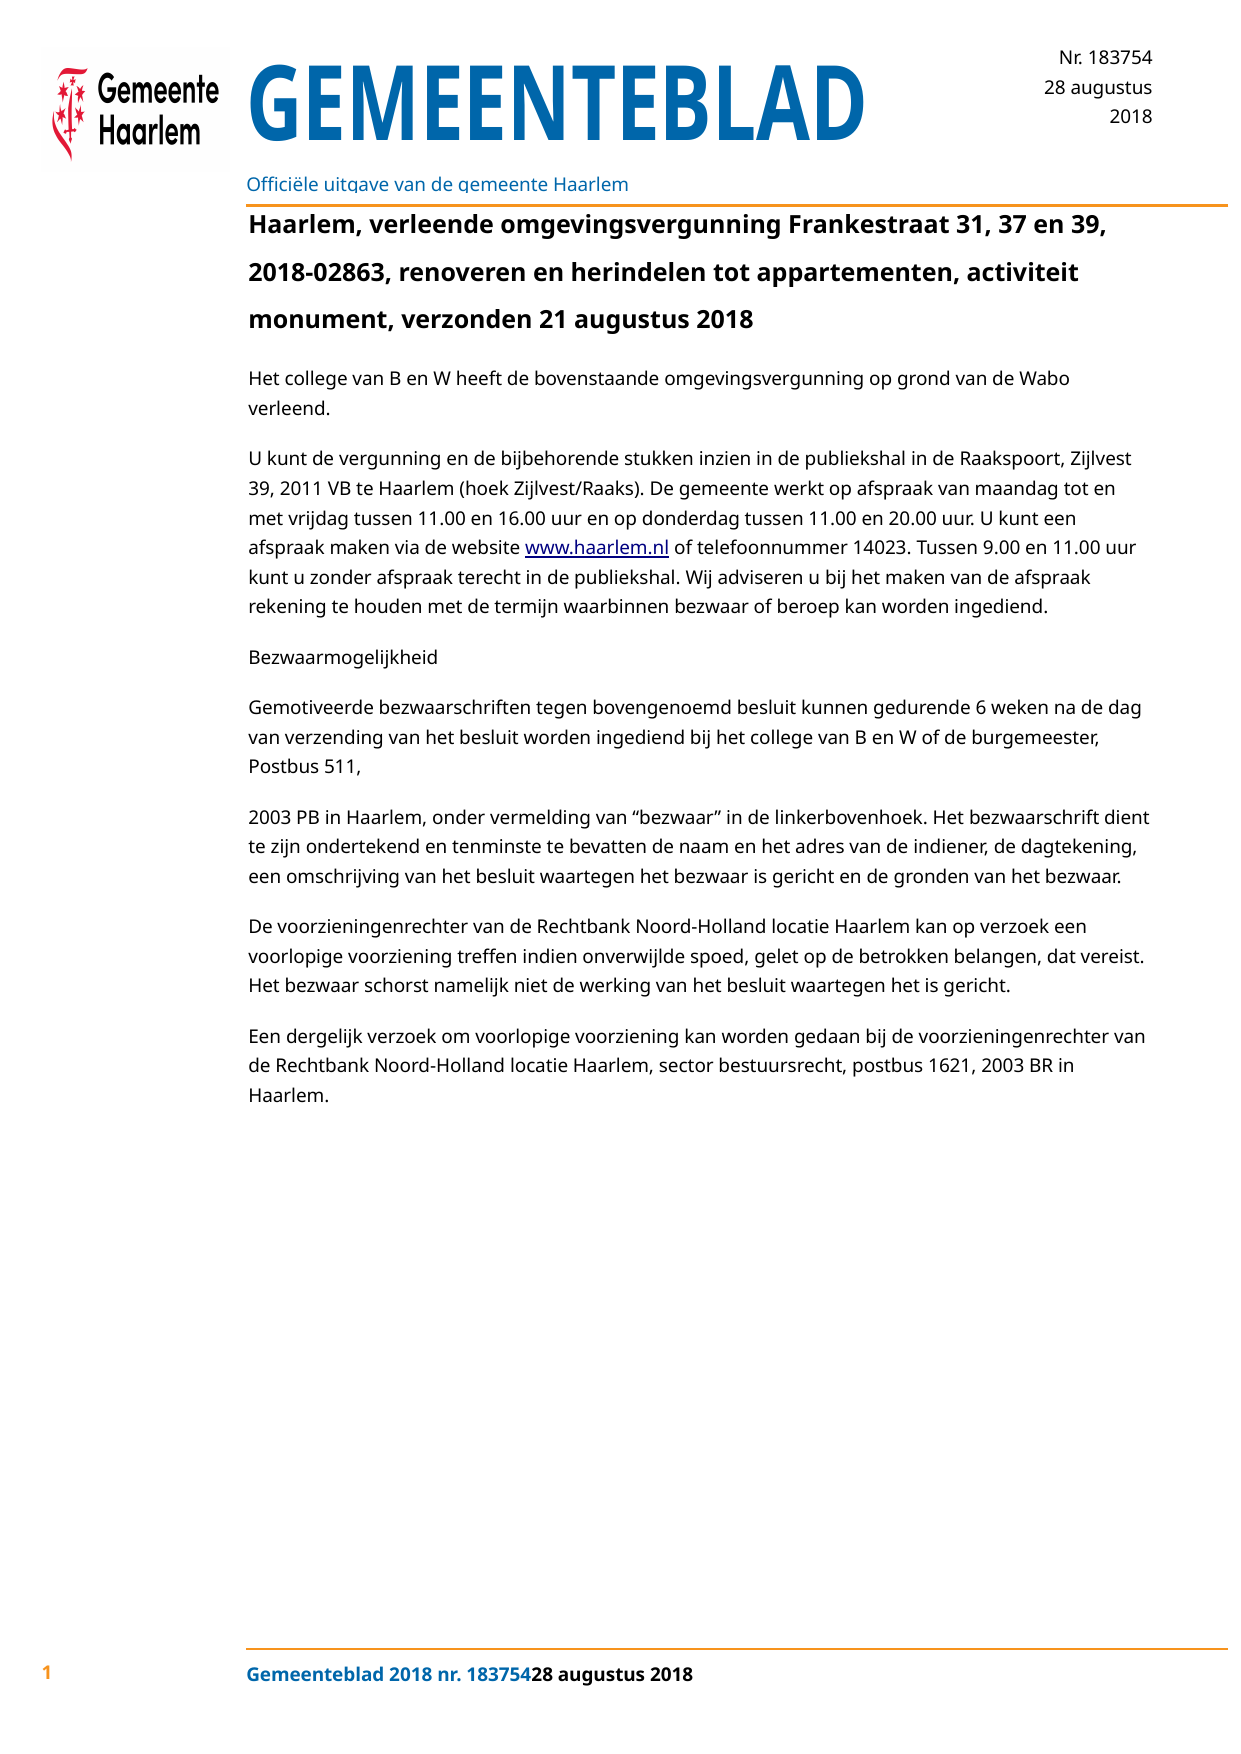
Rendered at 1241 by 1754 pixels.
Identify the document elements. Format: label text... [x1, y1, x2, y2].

text Het college van B en W heeft de bovenstaande omgevingsvergunning op grond van de Wabo verleend. [248, 366, 1152, 421]
text U kunt de vergunning en de bijbehorende stukken inzien in de publiekshal in de Raakspoort, Zijlvest 39, 2011 VB te Haarlem (hoek Zijlvest/Raaks). De gemeente werkt op afspraak van maandag tot en met vrijdag tussen 11.00 en 16.00 uur en op donderdag tussen 11.00 en 20.00 uur. U kunt een afspraak maken via de website www.haarlem.nl of telefoonnummer 14023. Tussen 9.00 en 11.00 uur kunt u zonder afspraak terecht in de publiekshal. Wij adviseren u bij het maken van de afspraak rekening te houden met de termijn waarbinnen bezwaar of beroep kan worden ingediend. [248, 446, 1152, 619]
text 2003 PB in Haarlem, onder vermelding van “bezwaar” in de linkerbovenhoek. Het bezwaarschrift dient te zijn ondertekend en tenminste te bevatten de naam en het adres van de indiener, de dagtekening, een omschrijving van het besluit waartegen het bezwaar is gericht en de gronden van het bezwaar. [248, 804, 1152, 889]
text Haarlem, verleende omgevingsvergunning Frankestraat 31, 37 en 39, 2018-02863, renoveren en herindelen tot appartementen, activiteit monument, verzonden 21 augustus 2018 [248, 207, 1152, 336]
picture [41, 47, 231, 172]
text Gemotiveerde bezwaarschriften tegen bovengenoemd besluit kunnen gedurende 6 weken na de dag van verzending van het besluit worden ingediend bij het college van B en W of de burgemeester, Postbus 511, [248, 694, 1152, 779]
text Bezwaarmogelijkheid [248, 644, 1152, 669]
text Een dergelijk verzoek om voorlopige voorziening kan worden gedaan bij de voorzieningenrechter van de Rechtbank Noord-Holland locatie Haarlem, sector bestuursrecht, postbus 1621, 2003 BR in Haarlem. [248, 1023, 1152, 1108]
text De voorzieningenrechter van de Rechtbank Noord-Holland locatie Haarlem kan op verzoek een voorlopige voorziening treffen indien onverwijlde spoed, gelet op de betrokken belangen, dat vereist. Het bezwaar schorst namelijk niet de werking van het besluit waartegen het is gericht. [248, 913, 1152, 998]
